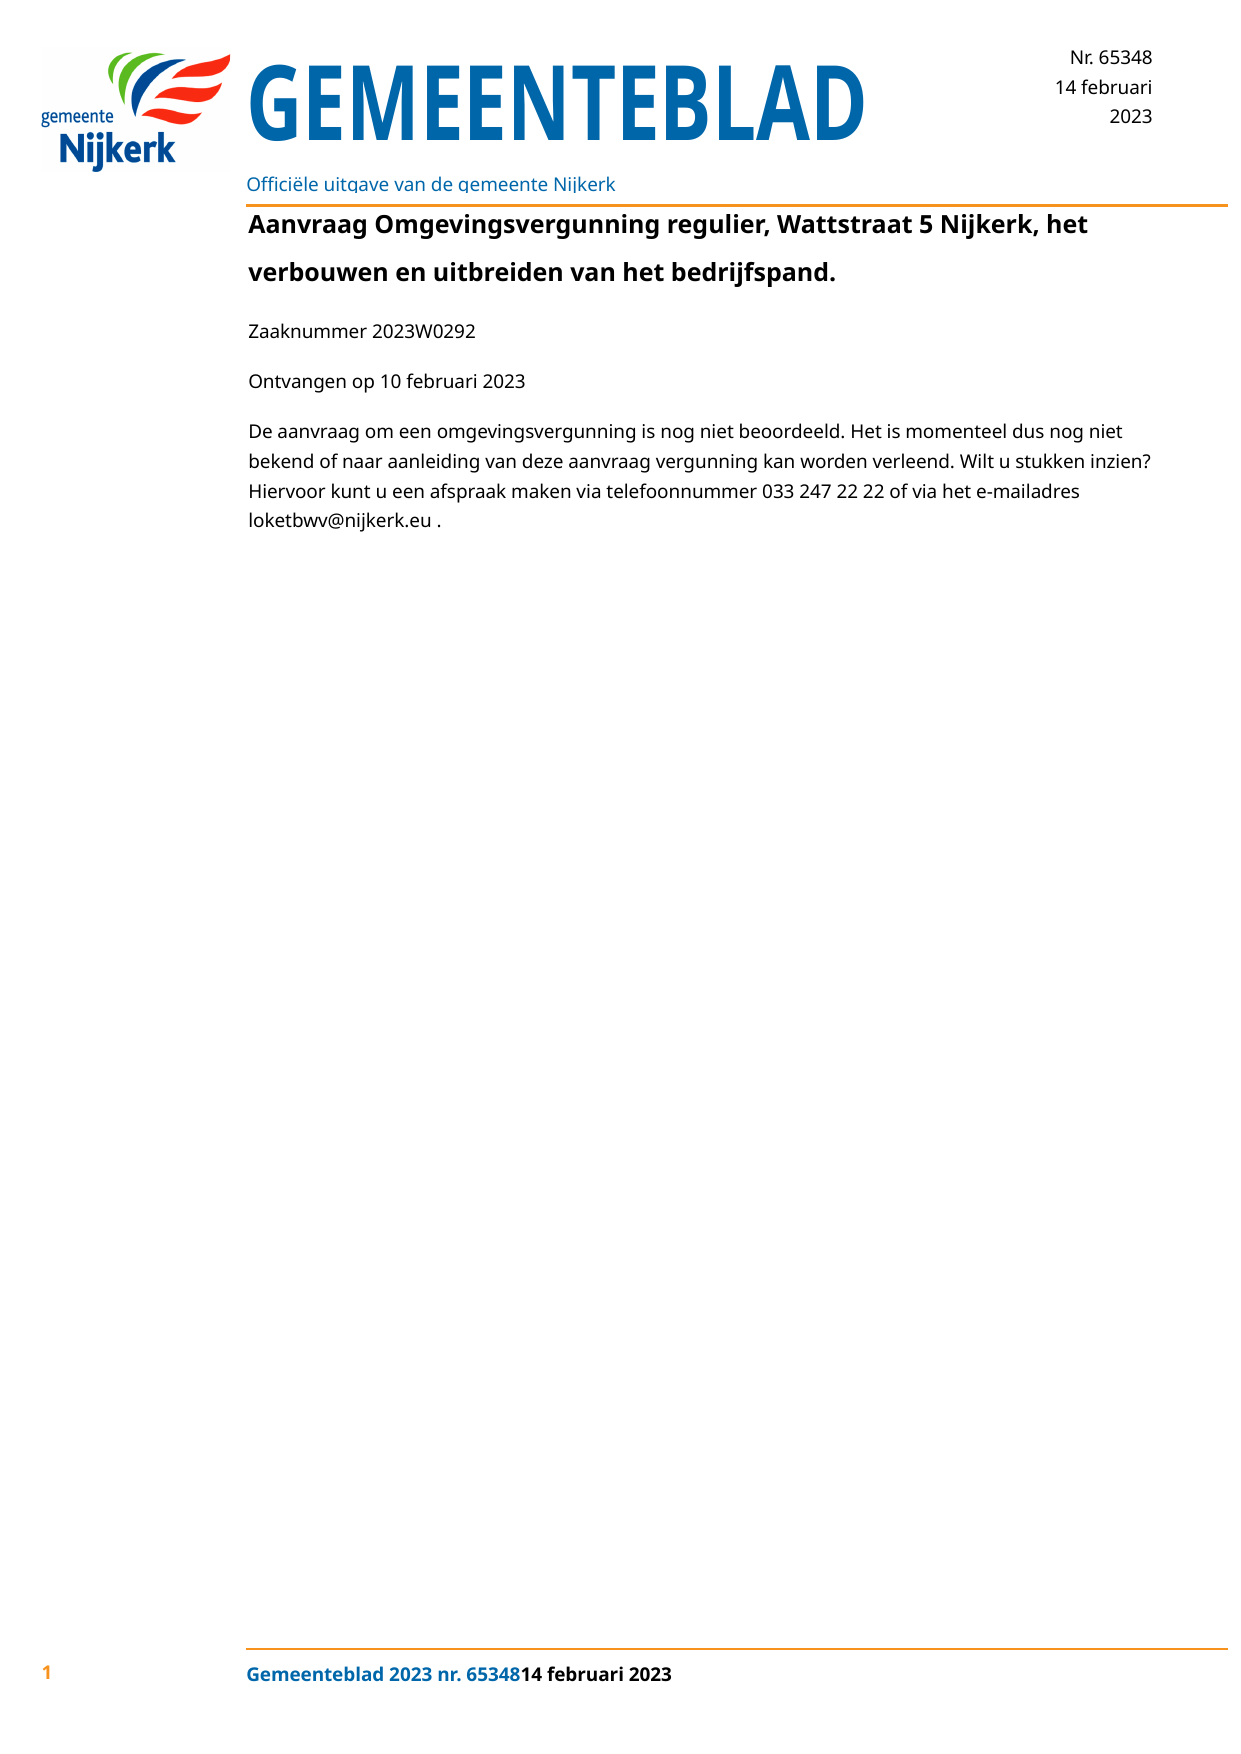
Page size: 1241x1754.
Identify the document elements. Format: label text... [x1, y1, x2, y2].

text Ontvangen op 10 februari 2023 [248, 368, 1152, 394]
text Zaaknummer 2023W0292 [248, 318, 1152, 344]
text Aanvraag Omgevingsvergunning regulier, Wattstraat 5 Nijkerk, het verbouwen en uitbreiden van het bedrijfspand. [248, 207, 1152, 288]
text De aanvraag om een omgevingsvergunning is nog niet beoordeeld. Het is momenteel dus nog niet bekend of naar aanleiding van deze aanvraag vergunning kan worden verleend. Wilt u stukken inzien? Hiervoor kunt u een afspraak maken via telefoonnummer 033 247 22 22 of via het e-mailadres loketbwv@nijkerk.eu . [248, 419, 1152, 533]
picture [41, 47, 231, 172]
